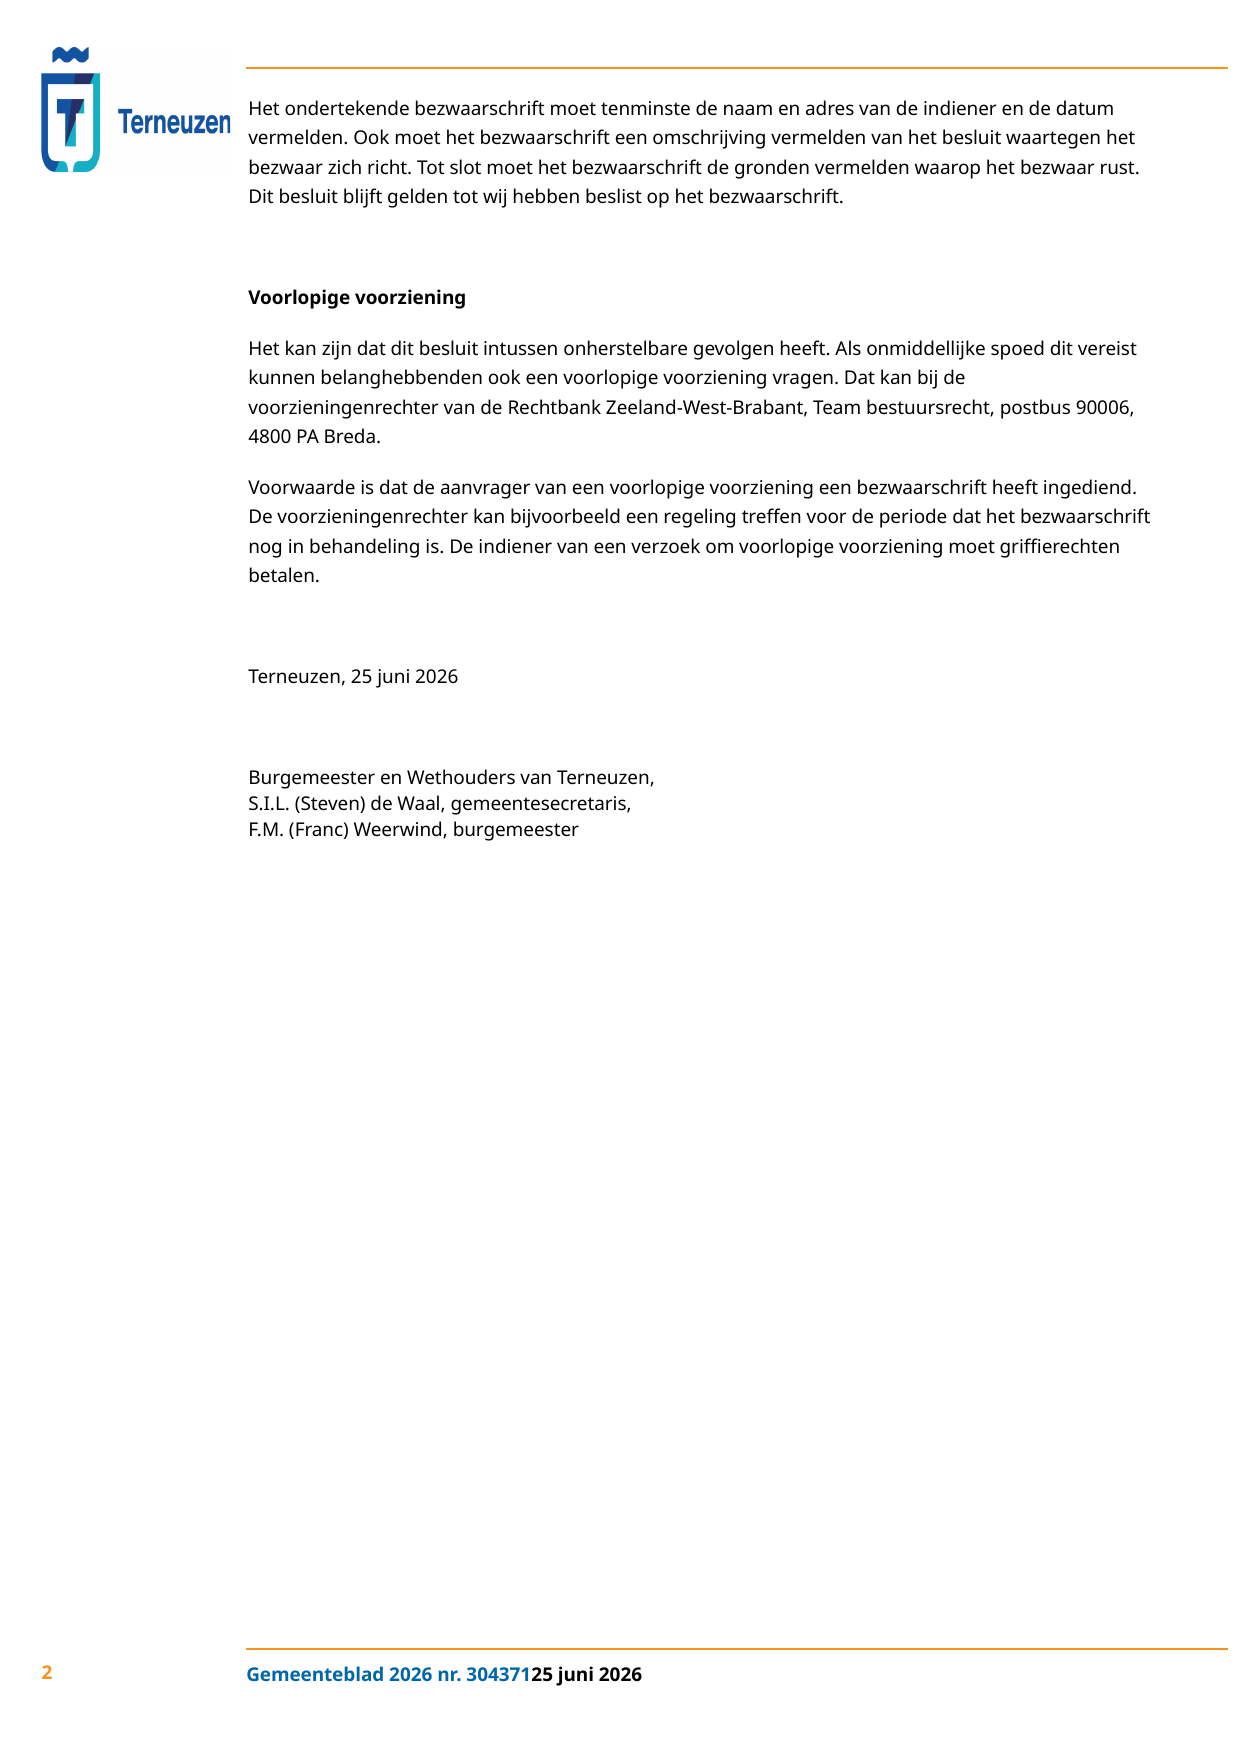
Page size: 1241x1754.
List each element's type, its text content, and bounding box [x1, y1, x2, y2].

table_cell [700, 790, 1152, 816]
text Het ondertekende bezwaarschrift moet tenminste de naam en adres van de indiener en de datum vermelden. Ook moet het bezwaarschrift een omschrijving vermelden van het besluit waartegen het bezwaar zich richt. Tot slot moet het bezwaarschrift de gronden vermelden waarop het bezwaar rust. Dit besluit blijft gelden tot wij hebben beslist op het bezwaarschrift. [248, 95, 1152, 209]
text Voorwaarde is dat de aanvrager van een voorlopige voorziening een bezwaarschrift heeft ingediend. De voorzieningenrechter kan bijvoorbeeld een regeling treffen voor de periode dat het bezwaarschrift nog in behandeling is. De indiener van een verzoek om voorlopige voorziening moet griffierechten betalen. [248, 474, 1152, 588]
table_cell S.I.L. (Steven) de Waal, gemeentesecretaris, [248, 790, 700, 816]
picture [41, 47, 231, 172]
text Voorlopige voorziening [248, 284, 1152, 310]
text Het kan zijn dat dit besluit intussen onherstelbare gevolgen heeft. Als onmiddellijke spoed dit vereist kunnen belanghebbenden ook een voorlopige voorziening vragen. Dat kan bij de voorzieningenrechter van de Rechtbank Zeeland-West-Brabant, Team bestuursrecht, postbus 90006, 4800 PA Breda. [248, 335, 1152, 449]
table_cell F.M. (Franc) Weerwind, burgemeester [248, 816, 1152, 842]
text Terneuzen, 25 juni 2026 [248, 663, 1152, 689]
table_header Burgemeester en Wethouders van Terneuzen, [248, 765, 1152, 790]
